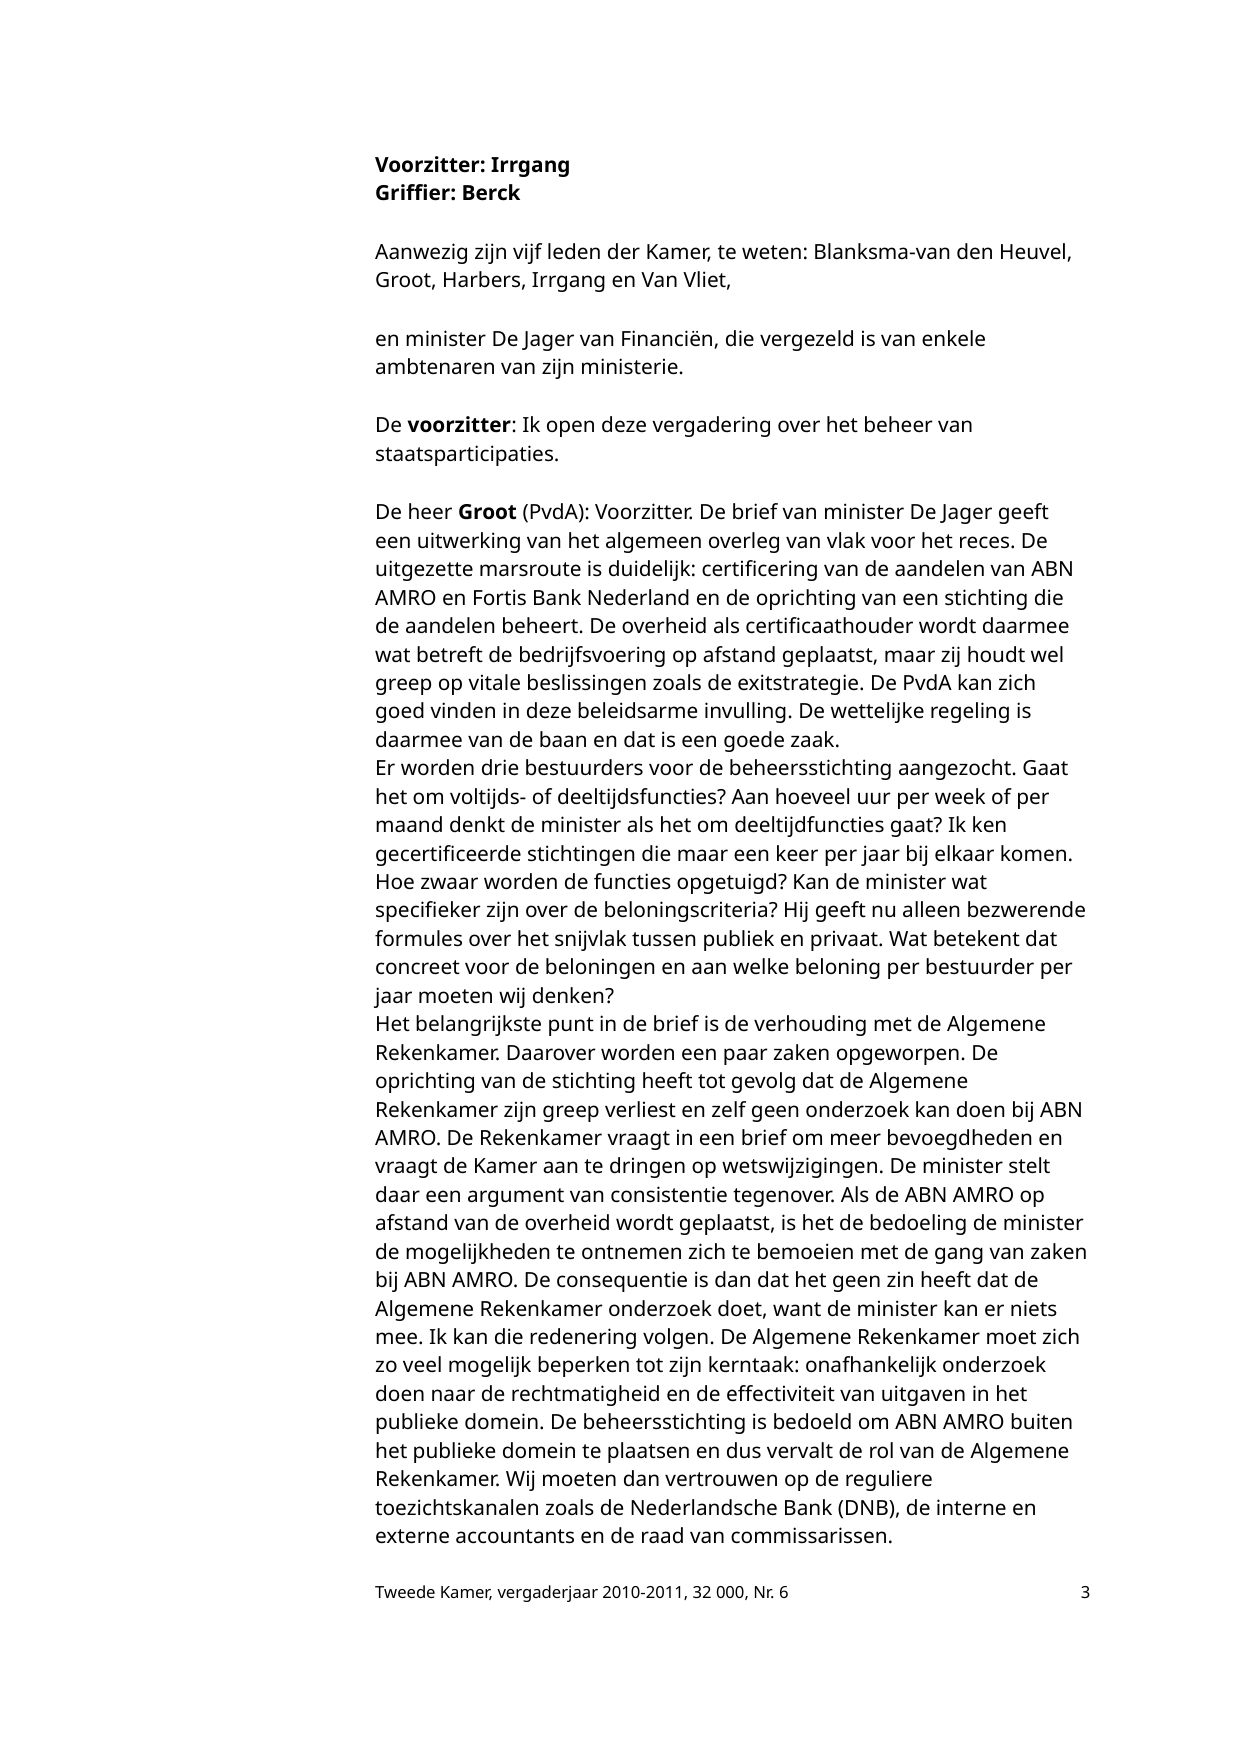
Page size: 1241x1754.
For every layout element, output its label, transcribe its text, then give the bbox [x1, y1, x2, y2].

text Voorzitter: Irrgang [375, 150, 1090, 178]
text Er worden drie bestuurders voor de beheersstichting aangezocht. Gaat het om voltijds- of deeltijdsfuncties? Aan hoeveel uur per week of per maand denkt de minister als het om deeltijdfuncties gaat? Ik ken gecertificeerde stichtingen die maar een keer per jaar bij elkaar komen. Hoe zwaar worden de functies opgetuigd? Kan de minister wat specifieker zijn over de beloningscriteria? Hij geeft nu alleen bezwerende formules over het snijvlak tussen publiek en privaat. Wat betekent dat concreet voor de beloningen en aan welke beloning per bestuurder per jaar moeten wij denken? [375, 753, 1090, 1009]
text De voorzitter: Ik open deze vergadering over het beheer van staatsparticipaties. [375, 411, 1090, 467]
text en minister De Jager van Financiën, die vergezeld is van enkele ambtenaren van zijn ministerie. [375, 324, 1090, 381]
text De heer Groot (PvdA): Voorzitter. De brief van minister De Jager geeft een uitwerking van het algemeen overleg van vlak voor het reces. De uitgezette marsroute is duidelijk: certificering van de aandelen van ABN AMRO en Fortis Bank Nederland en de oprichting van een stichting die de aandelen beheert. De overheid als certificaathouder wordt daarmee wat betreft de bedrijfsvoering op afstand geplaatst, maar zij houdt wel greep op vitale beslissingen zoals de exitstrategie. De PvdA kan zich goed vinden in deze beleidsarme invulling. De wettelijke regeling is daarmee van de baan en dat is een goede zaak. [375, 497, 1090, 753]
text Griffier: Berck [375, 178, 1090, 207]
text Aanwezig zijn vijf leden der Kamer, te weten: Blanksma-van den Heuvel, Groot, Harbers, Irrgang en Van Vliet, [375, 237, 1090, 294]
text Het belangrijkste punt in de brief is de verhouding met de Algemene Rekenkamer. Daarover worden een paar zaken opgeworpen. De oprichting van de stichting heeft tot gevolg dat de Algemene Rekenkamer zijn greep verliest en zelf geen onderzoek kan doen bij ABN AMRO. De Rekenkamer vraagt in een brief om meer bevoegdheden en vraagt de Kamer aan te dringen op wetswijzigingen. De minister stelt daar een argument van consistentie tegenover. Als de ABN AMRO op afstand van de overheid wordt geplaatst, is het de bedoeling de minister de mogelijkheden te ontnemen zich te bemoeien met de gang van zaken bij ABN AMRO. De consequentie is dan dat het geen zin heeft dat de Algemene Rekenkamer onderzoek doet, want de minister kan er niets mee. Ik kan die redenering volgen. De Algemene Rekenkamer moet zich zo veel mogelijk beperken tot zijn kerntaak: onafhankelijk onderzoek doen naar de rechtmatigheid en de effectiviteit van uitgaven in het publieke domein. De beheersstichting is bedoeld om ABN AMRO buiten het publieke domein te plaatsen en dus vervalt de rol van de Algemene Rekenkamer. Wij moeten dan vertrouwen op de reguliere toezichtskanalen zoals de Nederlandsche Bank (DNB), de interne en externe accountants en de raad van commissarissen. [375, 1009, 1090, 1550]
